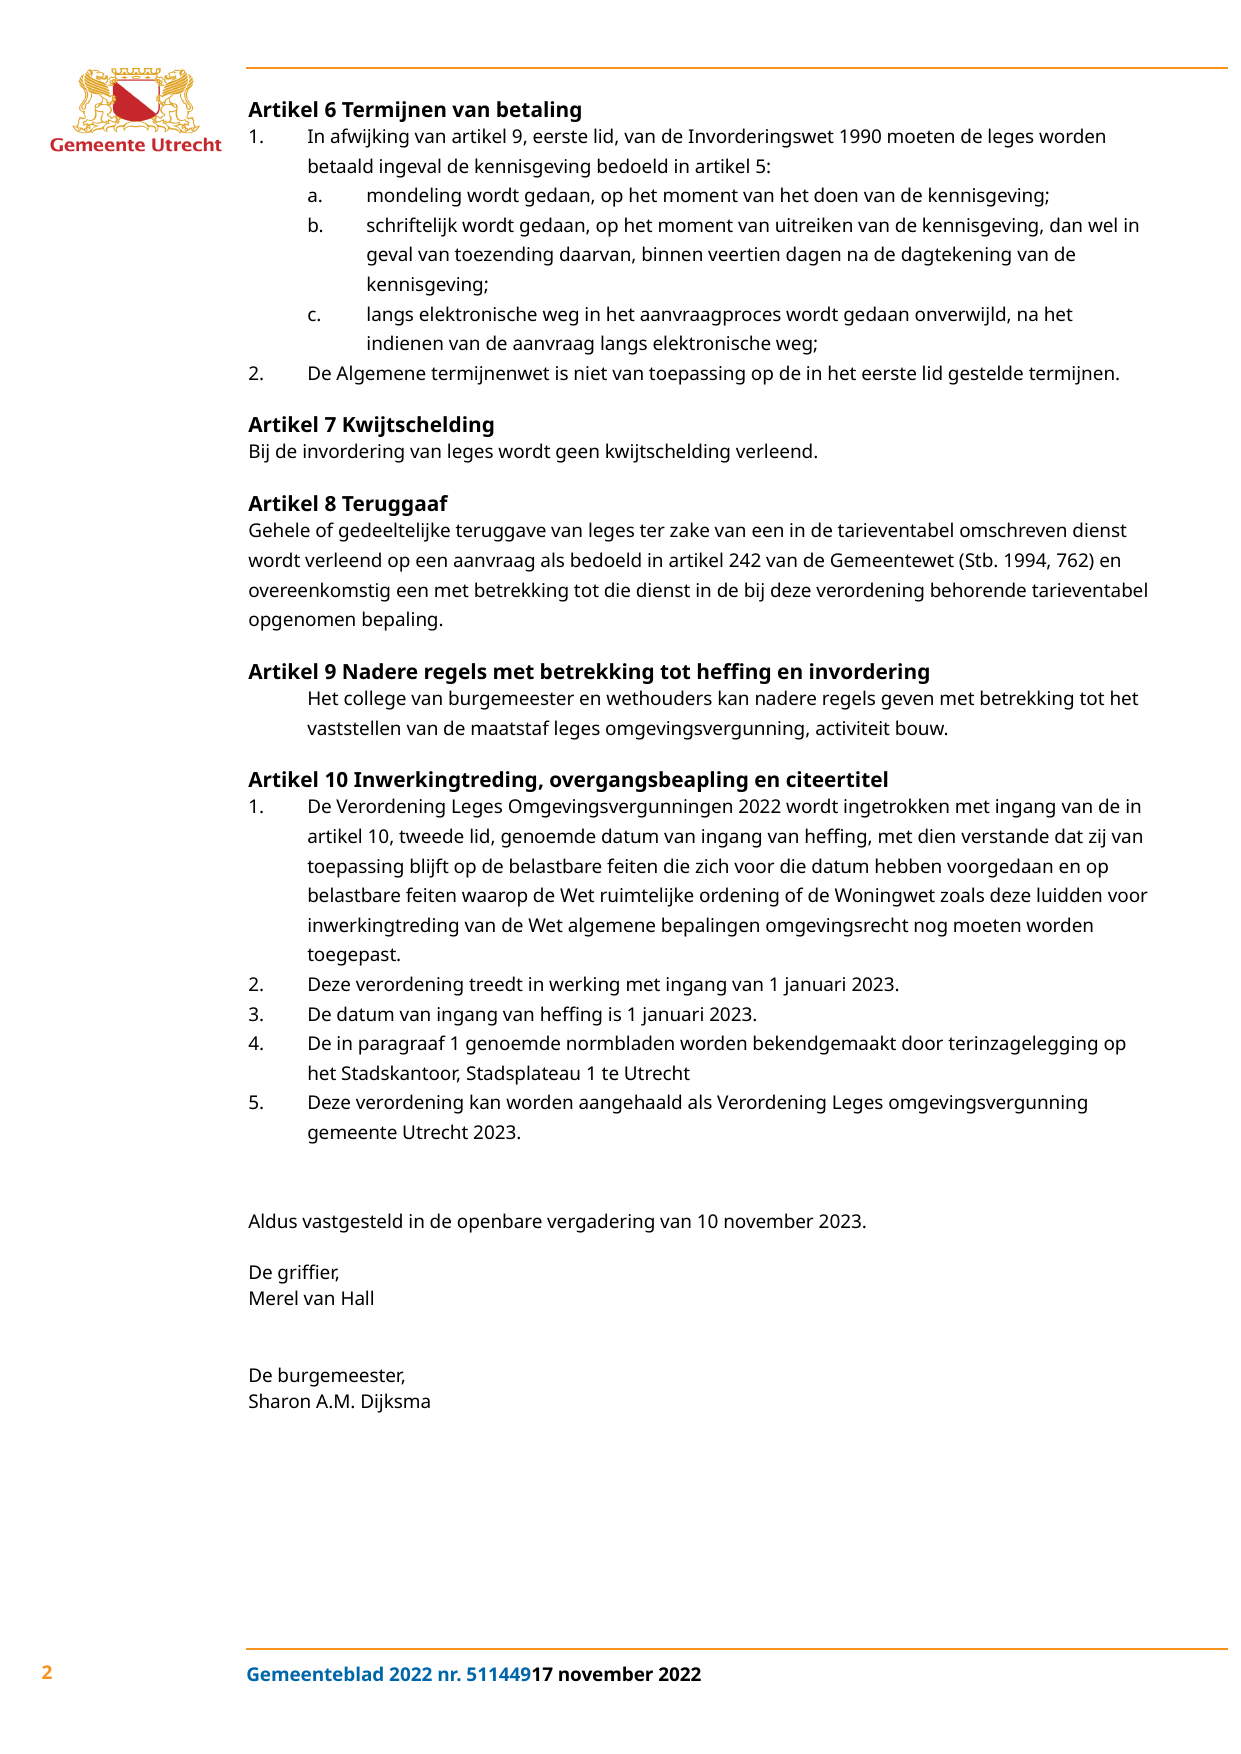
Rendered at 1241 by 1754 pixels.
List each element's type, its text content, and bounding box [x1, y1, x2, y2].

text Sharon A.M. Dijksma [248, 1388, 1152, 1414]
list mondeling wordt gedaan, op het moment van het doen van de kennisgeving; [307, 182, 1152, 208]
list schriftelijk wordt gedaan, op het moment van uitreiken van de kennisgeving, dan wel in geval van toezending daarvan, binnen veertien dagen na de dagtekening van de kennisgeving; [307, 212, 1152, 297]
text Artikel 8 Teruggaaf [248, 489, 1152, 518]
text Artikel 7 Kwijtschelding [248, 410, 1152, 439]
text De burgemeester, [248, 1362, 1152, 1388]
text Artikel 10 Inwerkingtreding, overgangsbeapling en citeertitel [248, 765, 1152, 794]
text Bij de invordering van leges wordt geen kwijtschelding verleend. [248, 439, 1152, 464]
text Artikel 9 Nadere regels met betrekking tot heffing en invordering [248, 657, 1152, 685]
list De datum van ingang van heffing is 1 januari 2023. [248, 1001, 1152, 1026]
text Gehele of gedeeltelijke teruggave van leges ter zake van een in de tarieventabel omschreven dienst wordt verleend op een aanvraag als bedoeld in artikel 242 van de Gemeentewet (Stb. 1994, 762) en overeenkomstig een met betrekking tot die dienst in de bij deze verordening behorende tarieventabel opgenomen bepaling. [248, 518, 1152, 632]
list In afwijking van artikel 9, eerste lid, van de Invorderingswet 1990 moeten de leges worden betaald ingeval de kennisgeving bedoeld in artikel 5: [248, 123, 1152, 178]
picture [41, 47, 231, 172]
list De Algemene termijnenwet is niet van toepassing op de in het eerste lid gestelde termijnen. [248, 360, 1152, 386]
text De griffier, [248, 1259, 1152, 1285]
list Deze verordening treedt in werking met ingang van 1 januari 2023. [248, 971, 1152, 997]
list De Verordening Leges Omgevingsvergunningen 2022 wordt ingetrokken met ingang van de in artikel 10, tweede lid, genoemde datum van ingang van heffing, met dien verstande dat zij van toepassing blijft op de belastbare feiten die zich voor die datum hebben voorgedaan en op belastbare feiten waarop de Wet ruimtelijke ordening of de Woningwet zoals deze luidden voor inwerkingtreding van de Wet algemene bepalingen omgevingsrecht nog moeten worden toegepast. [248, 794, 1152, 967]
text Merel van Hall [248, 1285, 1152, 1311]
list langs elektronische weg in het aanvraagproces wordt gedaan onverwijld, na het indienen van de aanvraag langs elektronische weg; [307, 301, 1152, 356]
list Het college van burgemeester en wethouders kan nadere regels geven met betrekking tot het vaststellen van de maatstaf leges omgevingsvergunning, activiteit bouw. [248, 685, 1152, 741]
text Artikel 6 Termijnen van betaling [248, 95, 1152, 123]
list De in paragraaf 1 genoemde normbladen worden bekendgemaakt door terinzagelegging op het Stadskantoor, Stadsplateau 1 te Utrecht [248, 1030, 1152, 1086]
list Deze verordening kan worden aangehaald als Verordening Leges omgevingsvergunning gemeente Utrecht 2023. [248, 1089, 1152, 1145]
text Aldus vastgesteld in de openbare vergadering van 10 november 2023. [248, 1208, 1152, 1233]
